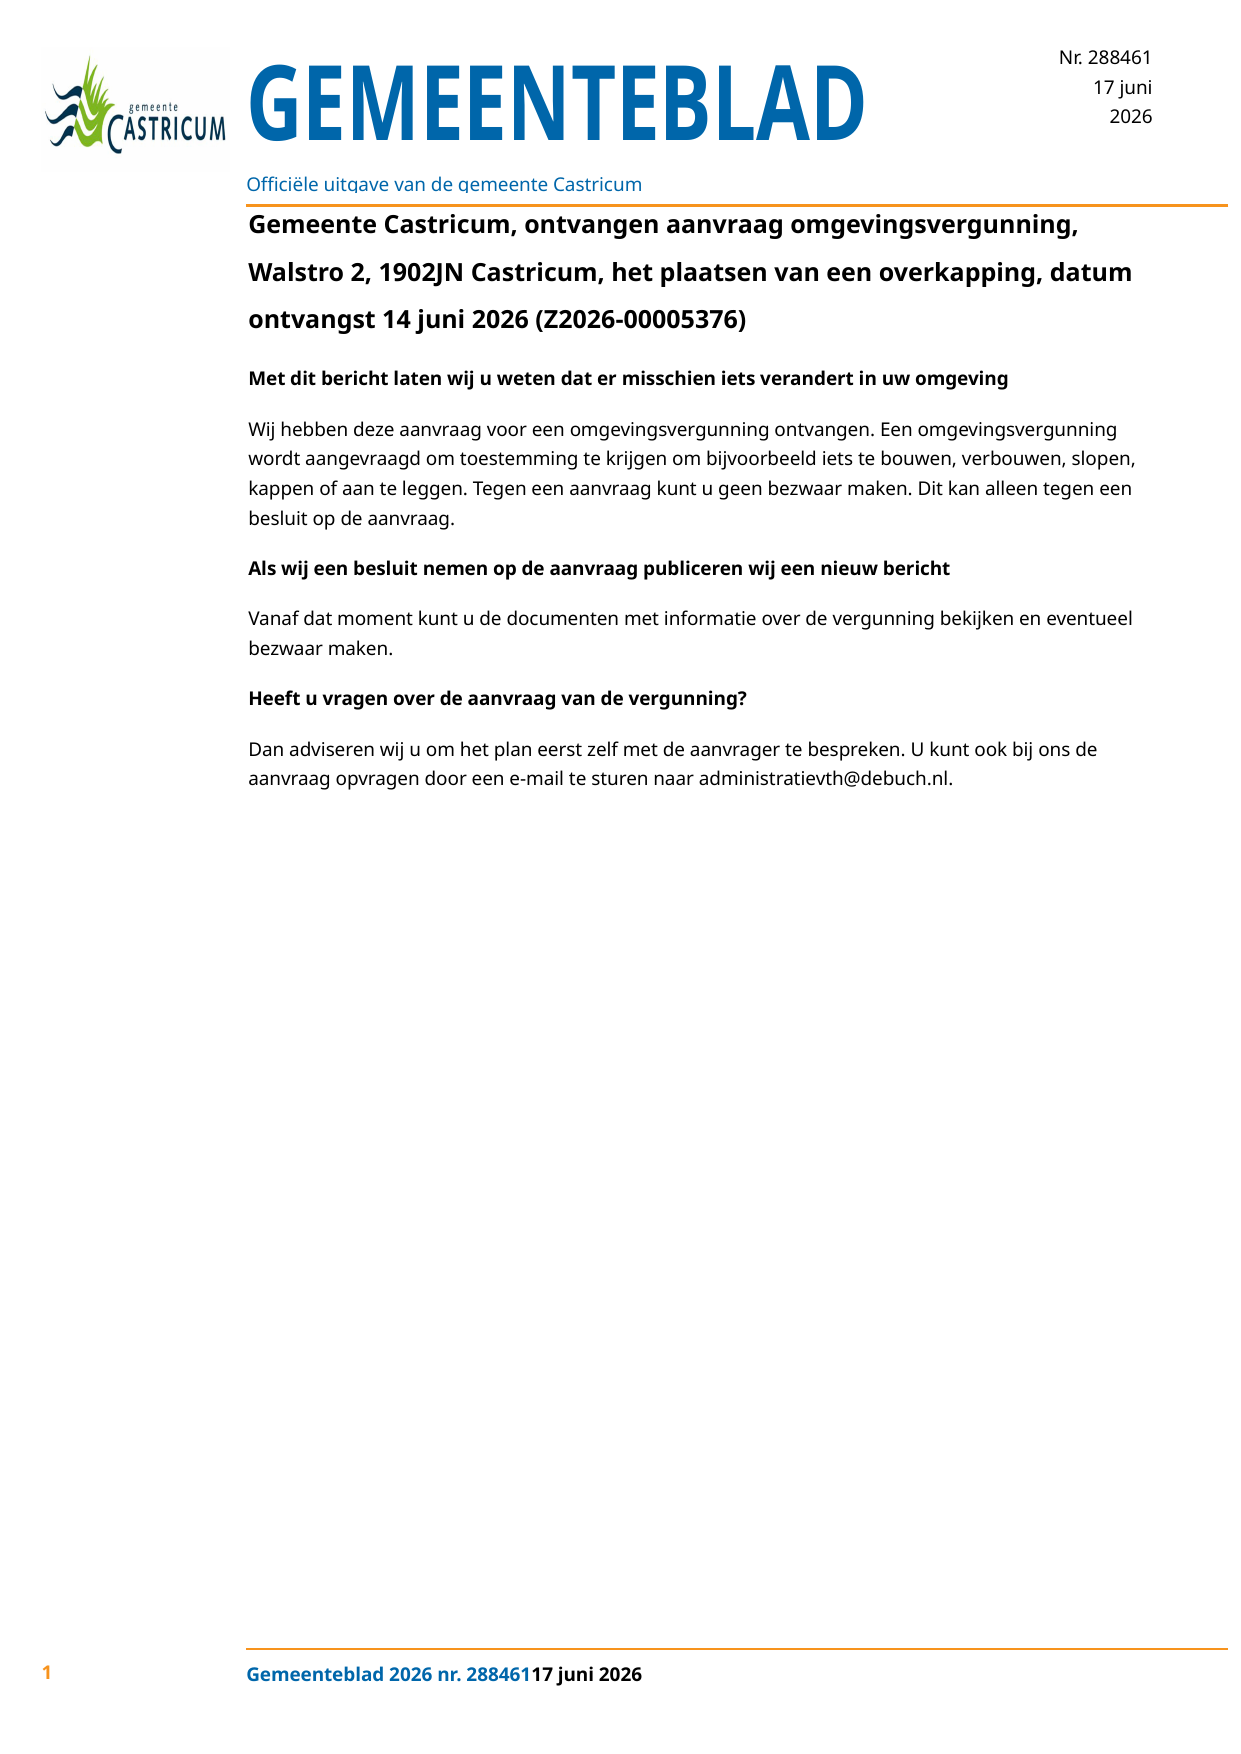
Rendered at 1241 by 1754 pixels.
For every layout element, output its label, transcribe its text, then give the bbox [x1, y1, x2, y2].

text Heeft u vragen over de aanvraag van de vergunning? [248, 686, 1152, 711]
text Wij hebben deze aanvraag voor een omgevingsvergunning ontvangen. Een omgevingsvergunning wordt aangevraagd om toestemming te krijgen om bijvoorbeeld iets te bouwen, verbouwen, slopen, kappen of aan te leggen. Tegen een aanvraag kunt u geen bezwaar maken. Dit kan alleen tegen een besluit op de aanvraag. [248, 416, 1152, 530]
text Dan adviseren wij u om het plan eerst zelf met de aanvrager te bespreken. U kunt ook bij ons de aanvraag opvragen door een e-mail te sturen naar administratievth@debuch.nl. [248, 736, 1152, 791]
text Vanaf dat moment kunt u de documenten met informatie over de vergunning bekijken en eventueel bezwaar maken. [248, 606, 1152, 661]
text Met dit bericht laten wij u weten dat er misschien iets verandert in uw omgeving [248, 366, 1152, 391]
text Gemeente Castricum, ontvangen aanvraag omgevingsvergunning, Walstro 2, 1902JN Castricum, het plaatsen van een overkapping, datum ontvangst 14 juni 2026 (Z2026-00005376) [248, 207, 1152, 336]
picture [41, 47, 231, 172]
text Als wij een besluit nemen op de aanvraag publiceren wij een nieuw bericht [248, 555, 1152, 581]
